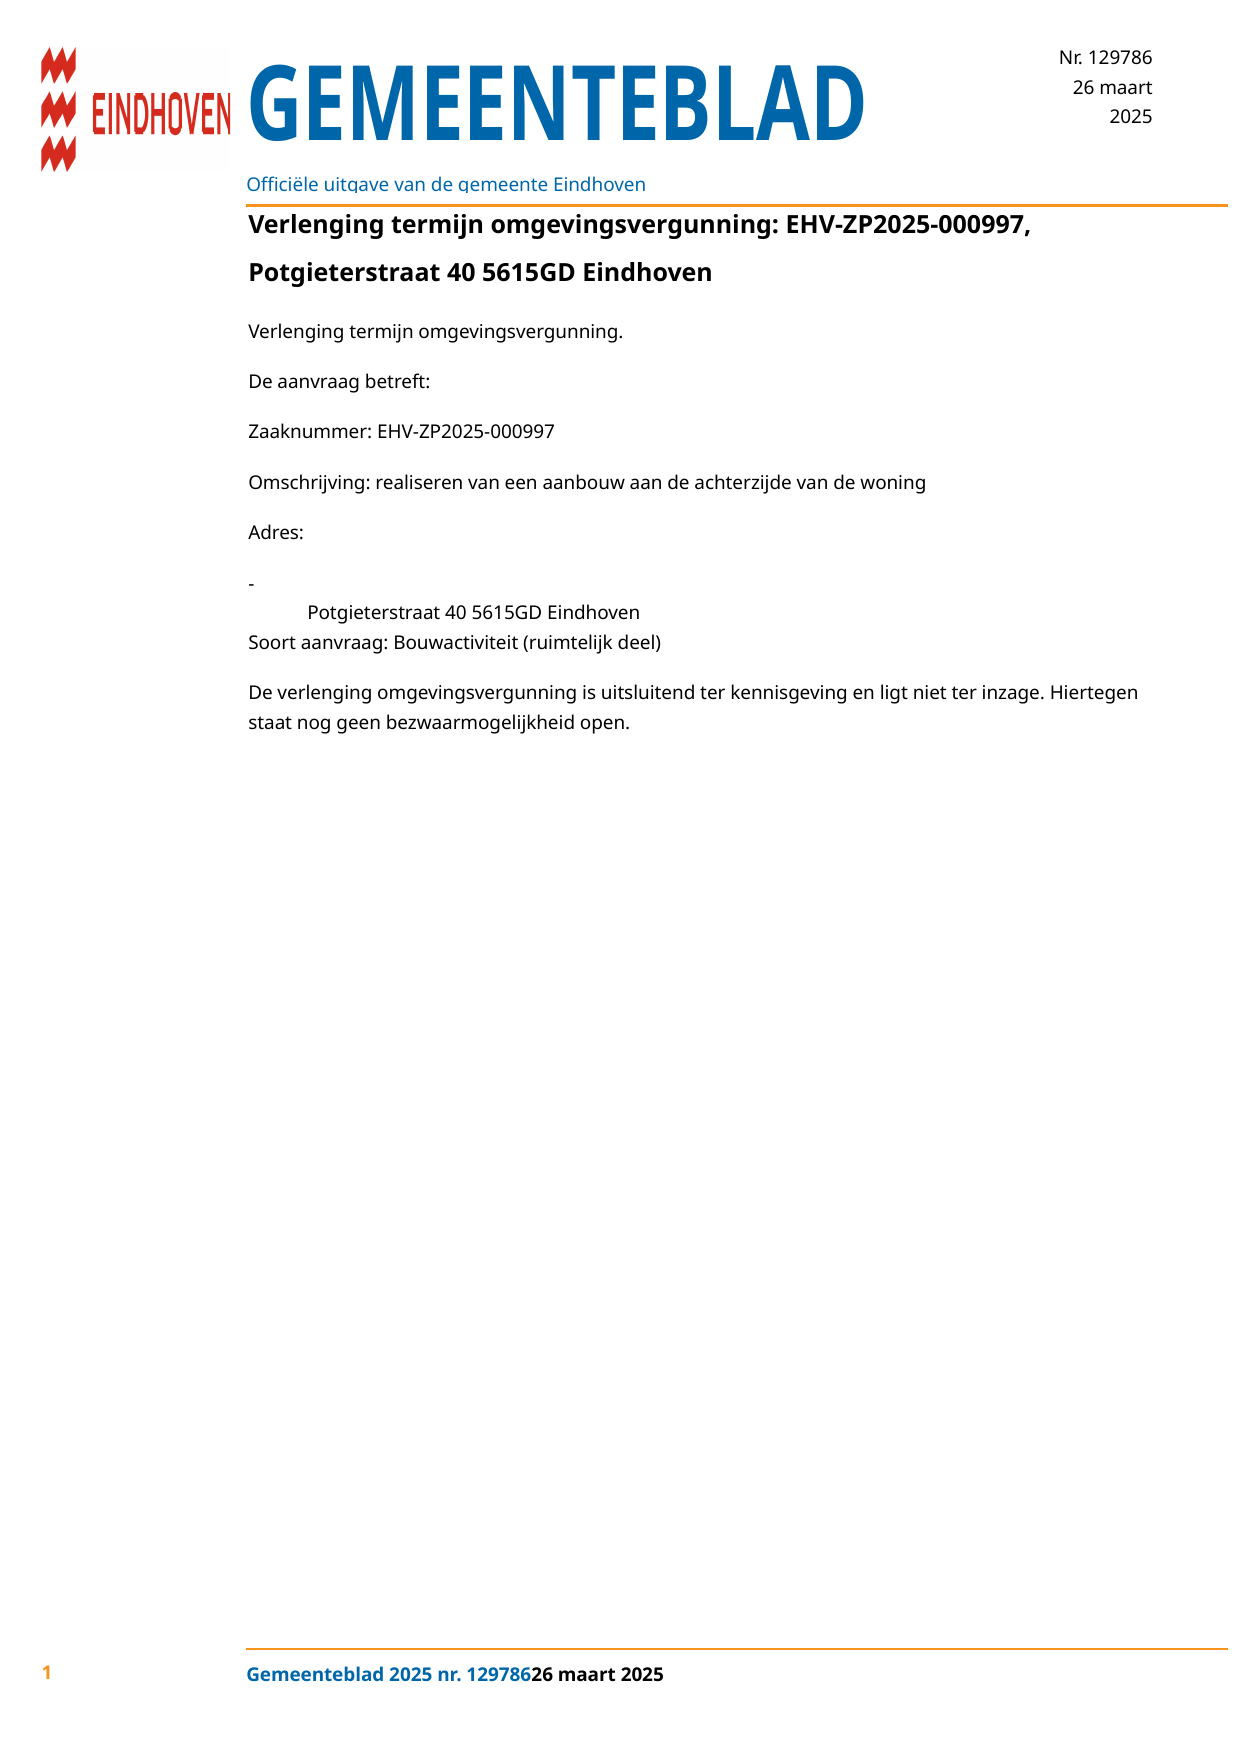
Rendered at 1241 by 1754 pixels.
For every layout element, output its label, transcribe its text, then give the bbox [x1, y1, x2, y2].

text De verlenging omgevingsvergunning is uitsluitend ter kennisgeving en ligt niet ter inzage. Hiertegen staat nog geen bezwaarmogelijkheid open. [248, 679, 1152, 735]
text Soort aanvraag: Bouwactiviteit (ruimtelijk deel) [248, 629, 1152, 655]
text Adres: [248, 519, 1152, 545]
text Zaaknummer: EHV-ZP2025-000997 [248, 419, 1152, 444]
picture [41, 47, 231, 172]
text Verlenging termijn omgevingsvergunning: EHV-ZP2025-000997, Potgieterstraat 40 5615GD Eindhoven [248, 207, 1152, 288]
text Omschrijving: realiseren van een aanbouw aan de achterzijde van de woning [248, 469, 1152, 495]
list Potgieterstraat 40 5615GD Eindhoven [248, 599, 1152, 625]
text Verlenging termijn omgevingsvergunning. [248, 318, 1152, 344]
text De aanvraag betreft: [248, 368, 1152, 394]
